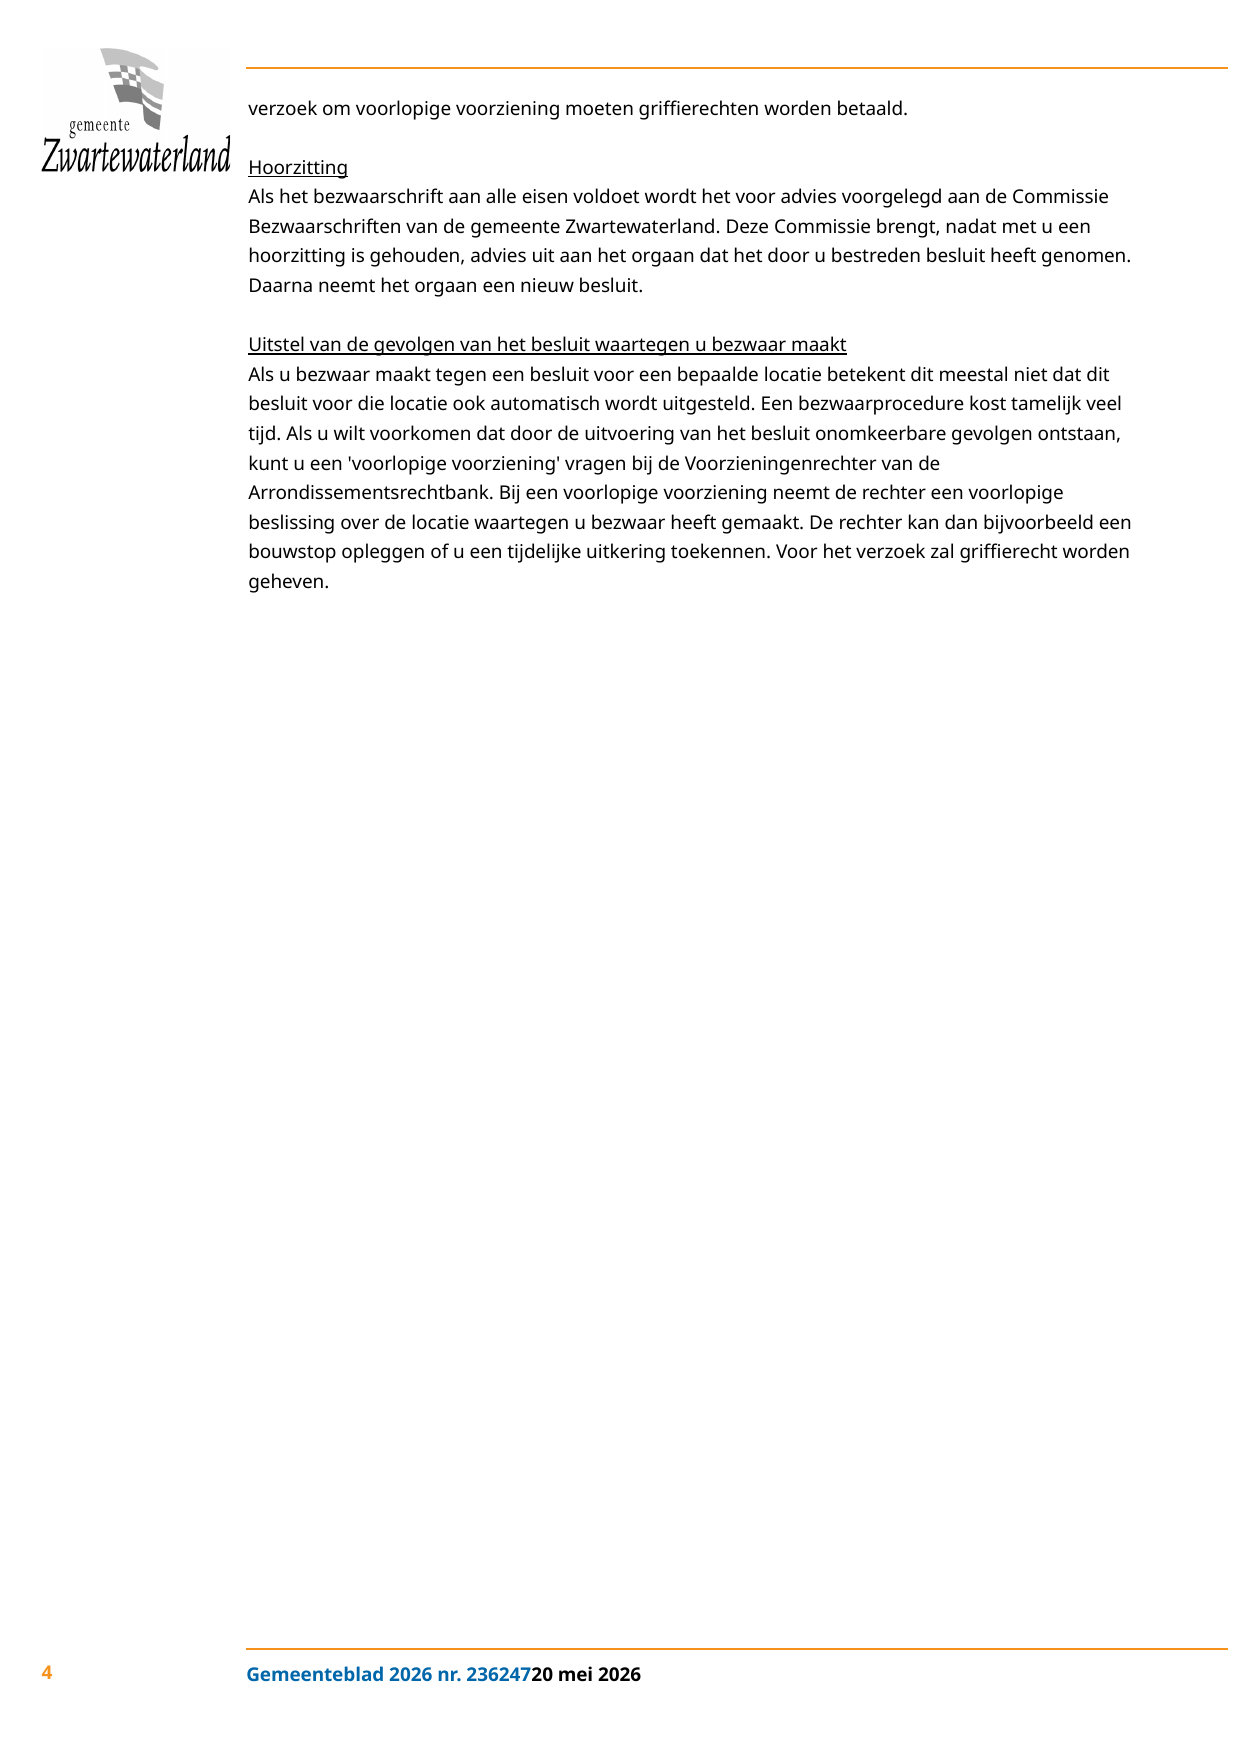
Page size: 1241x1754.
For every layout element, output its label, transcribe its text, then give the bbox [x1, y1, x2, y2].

text verzoek om voorlopige voorziening moeten griffierechten worden betaald. [248, 95, 1152, 121]
text Als het bezwaarschrift aan alle eisen voldoet wordt het voor advies voorgelegd aan de Commissie Bezwaarschriften van de gemeente Zwartewaterland. Deze Commissie brengt, nadat met u een hoorzitting is gehouden, advies uit aan het orgaan dat het door u bestreden besluit heeft genomen. Daarna neemt het orgaan een nieuw besluit. [248, 183, 1152, 298]
picture [41, 47, 231, 172]
text Als u bezwaar maakt tegen een besluit voor een bepaalde locatie betekent dit meestal niet dat dit besluit voor die locatie ook automatisch wordt uitgesteld. Een bezwaarprocedure kost tamelijk veel tijd. Als u wilt voorkomen dat door de uitvoering van het besluit onomkeerbare gevolgen ontstaan, kunt u een 'voorlopige voorziening' vragen bij de Voorzieningenrechter van de Arrondissementsrechtbank. Bij een voorlopige voorziening neemt de rechter een voorlopige beslissing over de locatie waartegen u bezwaar heeft gemaakt. De rechter kan dan bijvoorbeeld een bouwstop opleggen of u een tijdelijke uitkering toekennen. Voor het verzoek zal griffierecht worden geheven. [248, 361, 1152, 594]
text Uitstel van de gevolgen van het besluit waartegen u bezwaar maakt [248, 331, 1152, 357]
text Hoorzitting [248, 154, 1152, 180]
